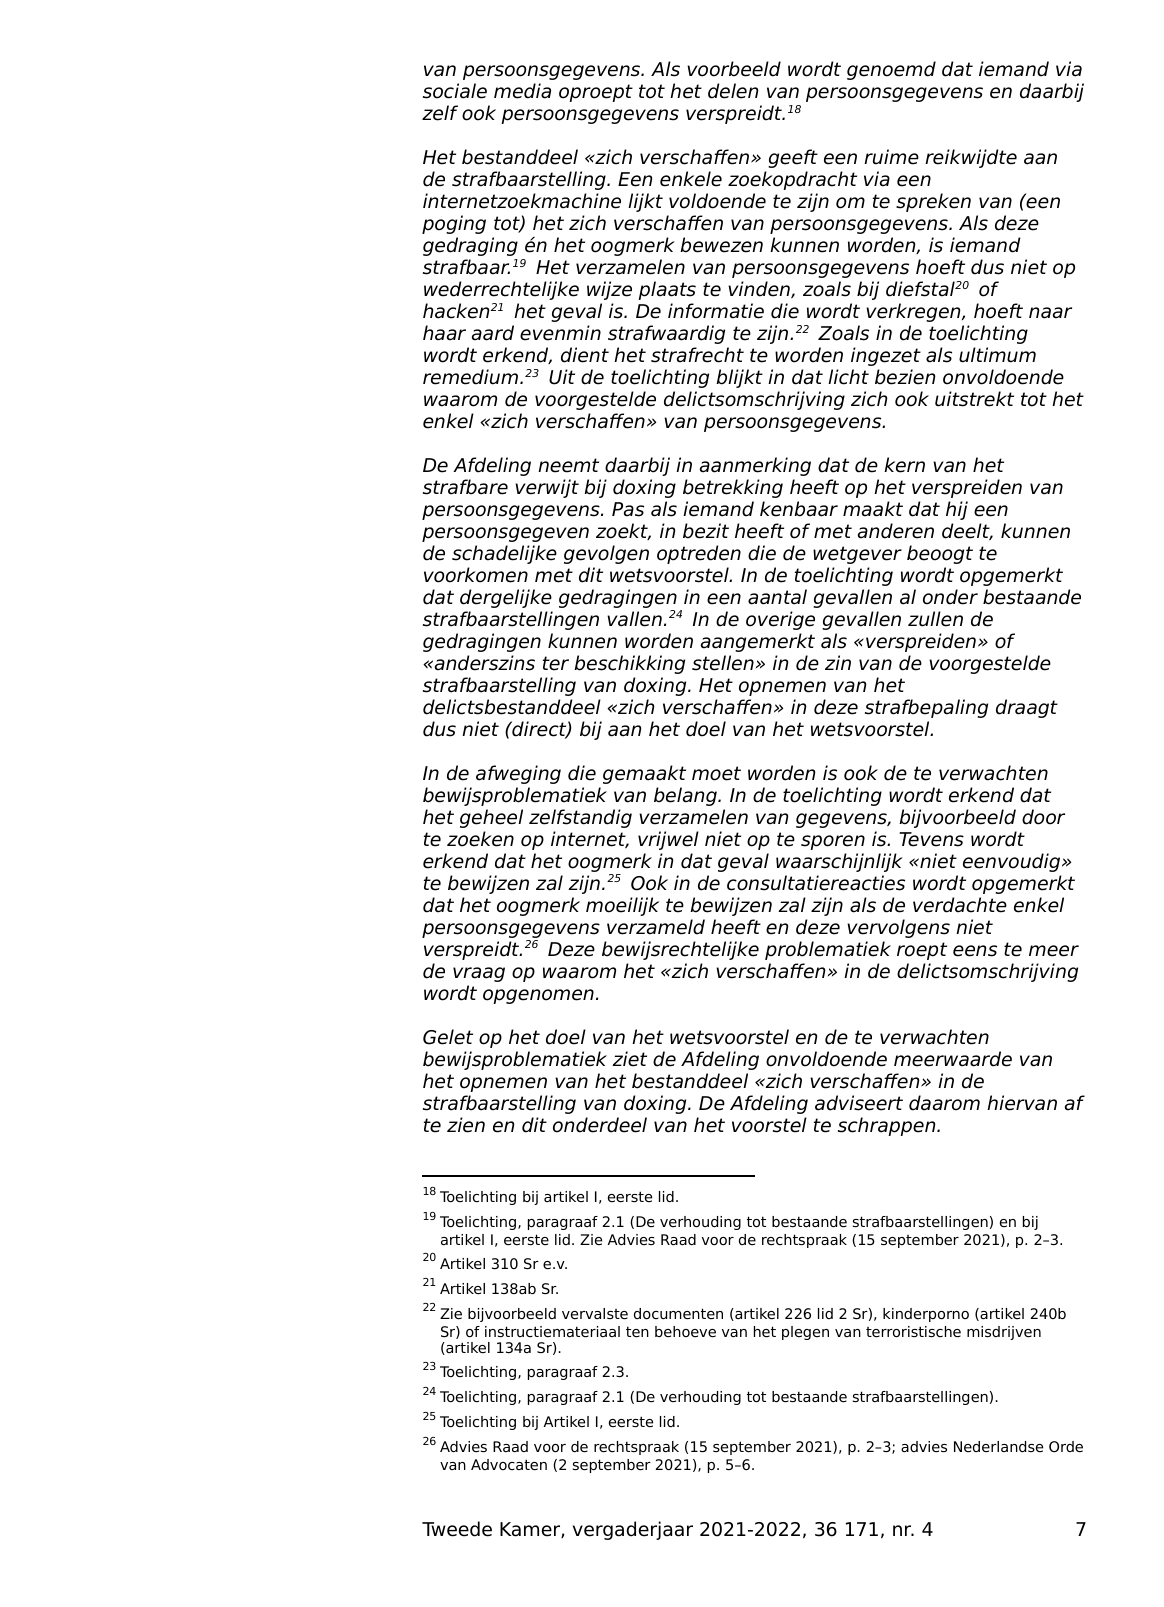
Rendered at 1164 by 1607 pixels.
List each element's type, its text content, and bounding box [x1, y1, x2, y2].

text Toelichting, paragraaf 2.1 (De verhouding tot bestaande strafbaarstellingen) en bij artikel I, eerste lid. Zie Advies Raad voor de rechtspraak (15 september 2021), p. 2–3. [422, 1210, 1087, 1249]
text Toelichting bij Artikel I, eerste lid. [422, 1410, 1087, 1432]
text Artikel 310 Sr e.v. [422, 1252, 1087, 1274]
text In de afweging die gemaakt moet worden is ook de te verwachten bewijsproblematiek van belang. In de toelichting wordt erkend dat het geheel zelfstandig verzamelen van gegevens, bijvoorbeeld door te zoeken op internet, vrijwel niet op te sporen is. Tevens wordt erkend dat het oogmerk in dat geval waarschijnlijk «niet eenvoudig» te bewijzen zal zijn. Ook in de consultatiereacties wordt opgemerkt dat het oogmerk moeilijk te bewijzen zal zijn als de verdachte enkel persoonsgegevens verzameld heeft en deze vervolgens niet verspreidt. Deze bewijsrechtelijke problematiek roept eens te meer de vraag op waarom het «zich verschaffen» in de delictsomschrijving wordt opgenomen. [422, 763, 1087, 1005]
text Het bestanddeel «zich verschaffen» geeft een ruime reikwijdte aan de strafbaarstelling. Een enkele zoekopdracht via een internetzoekmachine lijkt voldoende te zijn om te spreken van (een poging tot) het zich verschaffen van persoonsgegevens. Als deze gedraging én het oogmerk bewezen kunnen worden, is iemand strafbaar. Het verzamelen van persoonsgegevens hoeft dus niet op wederrechtelijke wijze plaats te vinden, zoals bij diefstal of hacken het geval is. De informatie die wordt verkregen, hoeft naar haar aard evenmin strafwaardig te zijn. Zoals in de toelichting wordt erkend, dient het strafrecht te worden ingezet als ultimum remedium. Uit de toelichting blijkt in dat licht bezien onvoldoende waarom de voorgestelde delictsomschrijving zich ook uitstrekt tot het enkel «zich verschaffen» van persoonsgegevens. [422, 147, 1087, 433]
text Toelichting bij artikel I, eerste lid. [422, 1185, 1087, 1207]
text van persoonsgegevens. Als voorbeeld wordt genoemd dat iemand via sociale media oproept tot het delen van persoonsgegevens en daarbij zelf ook persoonsgegevens verspreidt. [422, 59, 1087, 125]
text Advies Raad voor de rechtspraak (15 september 2021), p. 2–3; advies Nederlandse Orde van Advocaten (2 september 2021), p. 5–6. [422, 1435, 1087, 1474]
text Gelet op het doel van het wetsvoorstel en de te verwachten bewijsproblematiek ziet de Afdeling onvoldoende meerwaarde van het opnemen van het bestanddeel «zich verschaffen» in de strafbaarstelling van doxing. De Afdeling adviseert daarom hiervan af te zien en dit onderdeel van het voorstel te schrappen. [422, 1027, 1087, 1137]
text Toelichting, paragraaf 2.3. [422, 1360, 1087, 1382]
text Artikel 138ab Sr. [422, 1277, 1087, 1299]
text De Afdeling neemt daarbij in aanmerking dat de kern van het strafbare verwijt bij doxing betrekking heeft op het verspreiden van persoonsgegevens. Pas als iemand kenbaar maakt dat hij een persoonsgegeven zoekt, in bezit heeft of met anderen deelt, kunnen de schadelijke gevolgen optreden die de wetgever beoogt te voorkomen met dit wetsvoorstel. In de toelichting wordt opgemerkt dat dergelijke gedragingen in een aantal gevallen al onder bestaande strafbaarstellingen vallen. In de overige gevallen zullen de gedragingen kunnen worden aangemerkt als «verspreiden» of «anderszins ter beschikking stellen» in de zin van de voorgestelde strafbaarstelling van doxing. Het opnemen van het delictsbestanddeel «zich verschaffen» in deze strafbepaling draagt dus niet (direct) bij aan het doel van het wetsvoorstel. [422, 455, 1087, 741]
text Zie bijvoorbeeld vervalste documenten (artikel 226 lid 2 Sr), kinderporno (artikel 240b Sr) of instructiemateriaal ten behoeve van het plegen van terroristische misdrijven (artikel 134a Sr). [422, 1302, 1087, 1357]
text Toelichting, paragraaf 2.1 (De verhouding tot bestaande strafbaarstellingen). [422, 1385, 1087, 1407]
